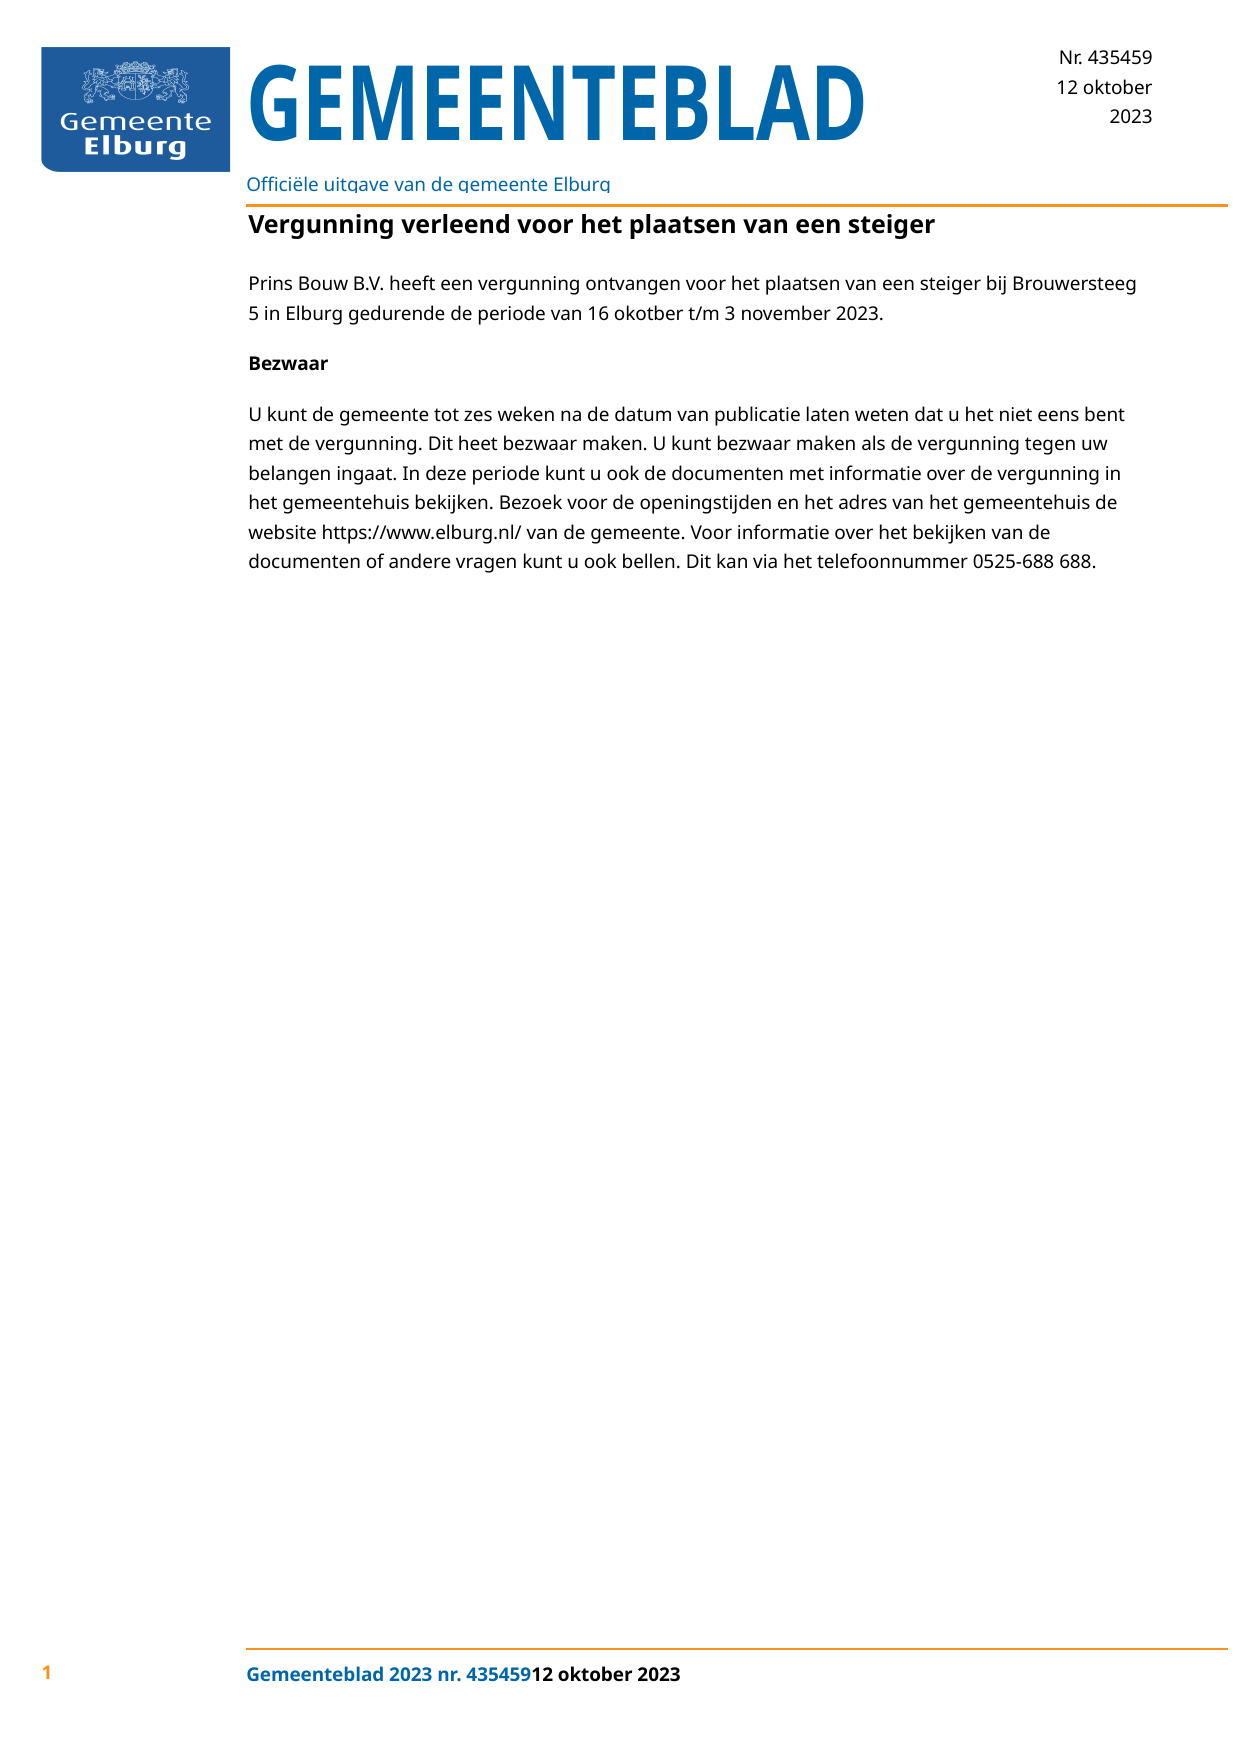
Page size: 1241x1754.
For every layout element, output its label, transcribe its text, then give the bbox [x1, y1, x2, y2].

text U kunt de gemeente tot zes weken na de datum van publicatie laten weten dat u het niet eens bent met de vergunning. Dit heet bezwaar maken. U kunt bezwaar maken als de vergunning tegen uw belangen ingaat. In deze periode kunt u ook de documenten met informatie over de vergunning in het gemeentehuis bekijken. Bezoek voor de openingstijden en het adres van het gemeentehuis de website https://www.elburg.nl/ van de gemeente. Voor informatie over het bekijken van de documenten of andere vragen kunt u ook bellen. Dit kan via het telefoonnummer 0525-688 688. [248, 401, 1152, 574]
text Bezwaar [248, 350, 1152, 376]
text Prins Bouw B.V. heeft een vergunning ontvangen voor het plaatsen van een steiger bij Brouwersteeg 5 in Elburg gedurende de periode van 16 okotber t/m 3 november 2023. [248, 270, 1152, 326]
picture [41, 47, 231, 172]
text Vergunning verleend voor het plaatsen van een steiger [248, 207, 1152, 241]
